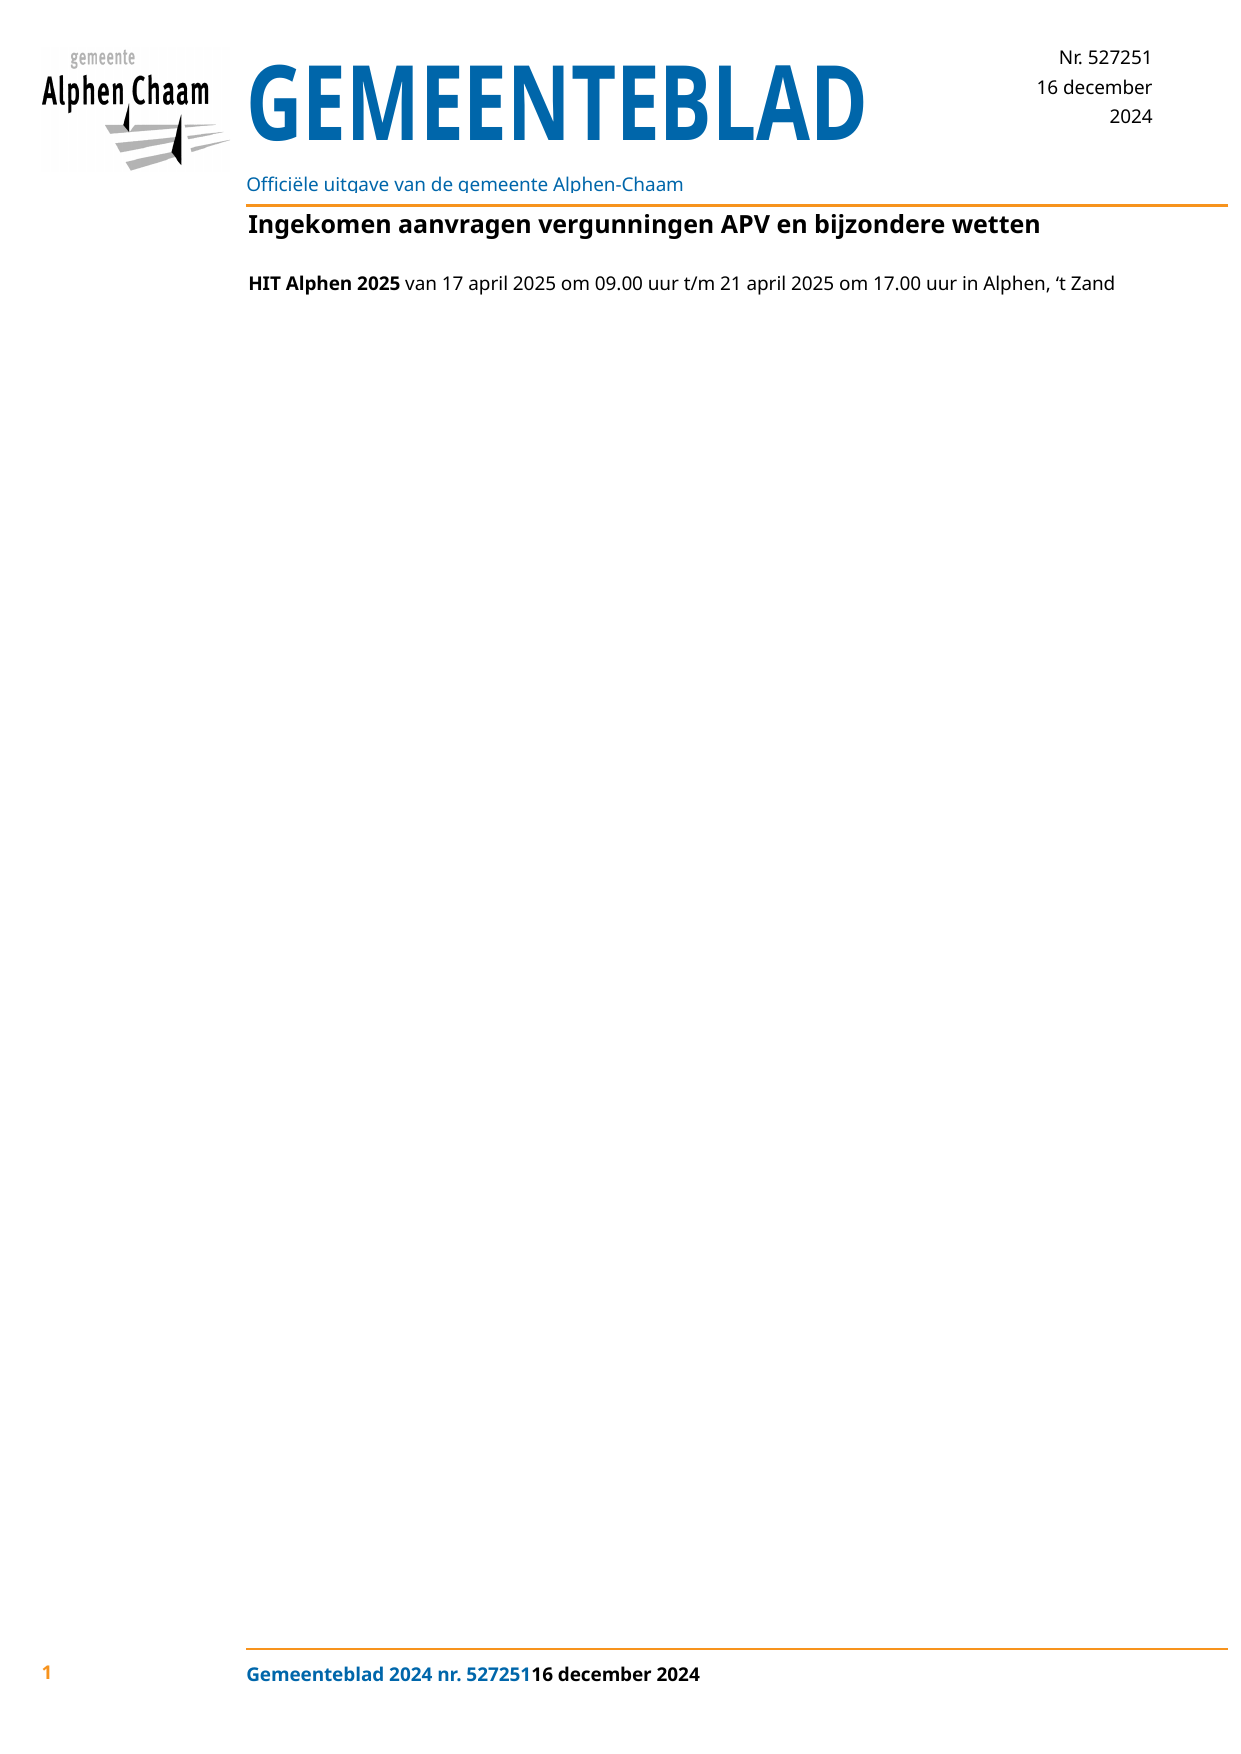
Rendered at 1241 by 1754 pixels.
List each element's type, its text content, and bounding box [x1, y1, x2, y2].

picture [41, 47, 231, 172]
text HIT Alphen 2025 van 17 april 2025 om 09.00 uur t/m 21 april 2025 om 17.00 uur in Alphen, ‘t Zand [248, 270, 1152, 296]
text Ingekomen aanvragen vergunningen APV en bijzondere wetten [248, 207, 1152, 241]
